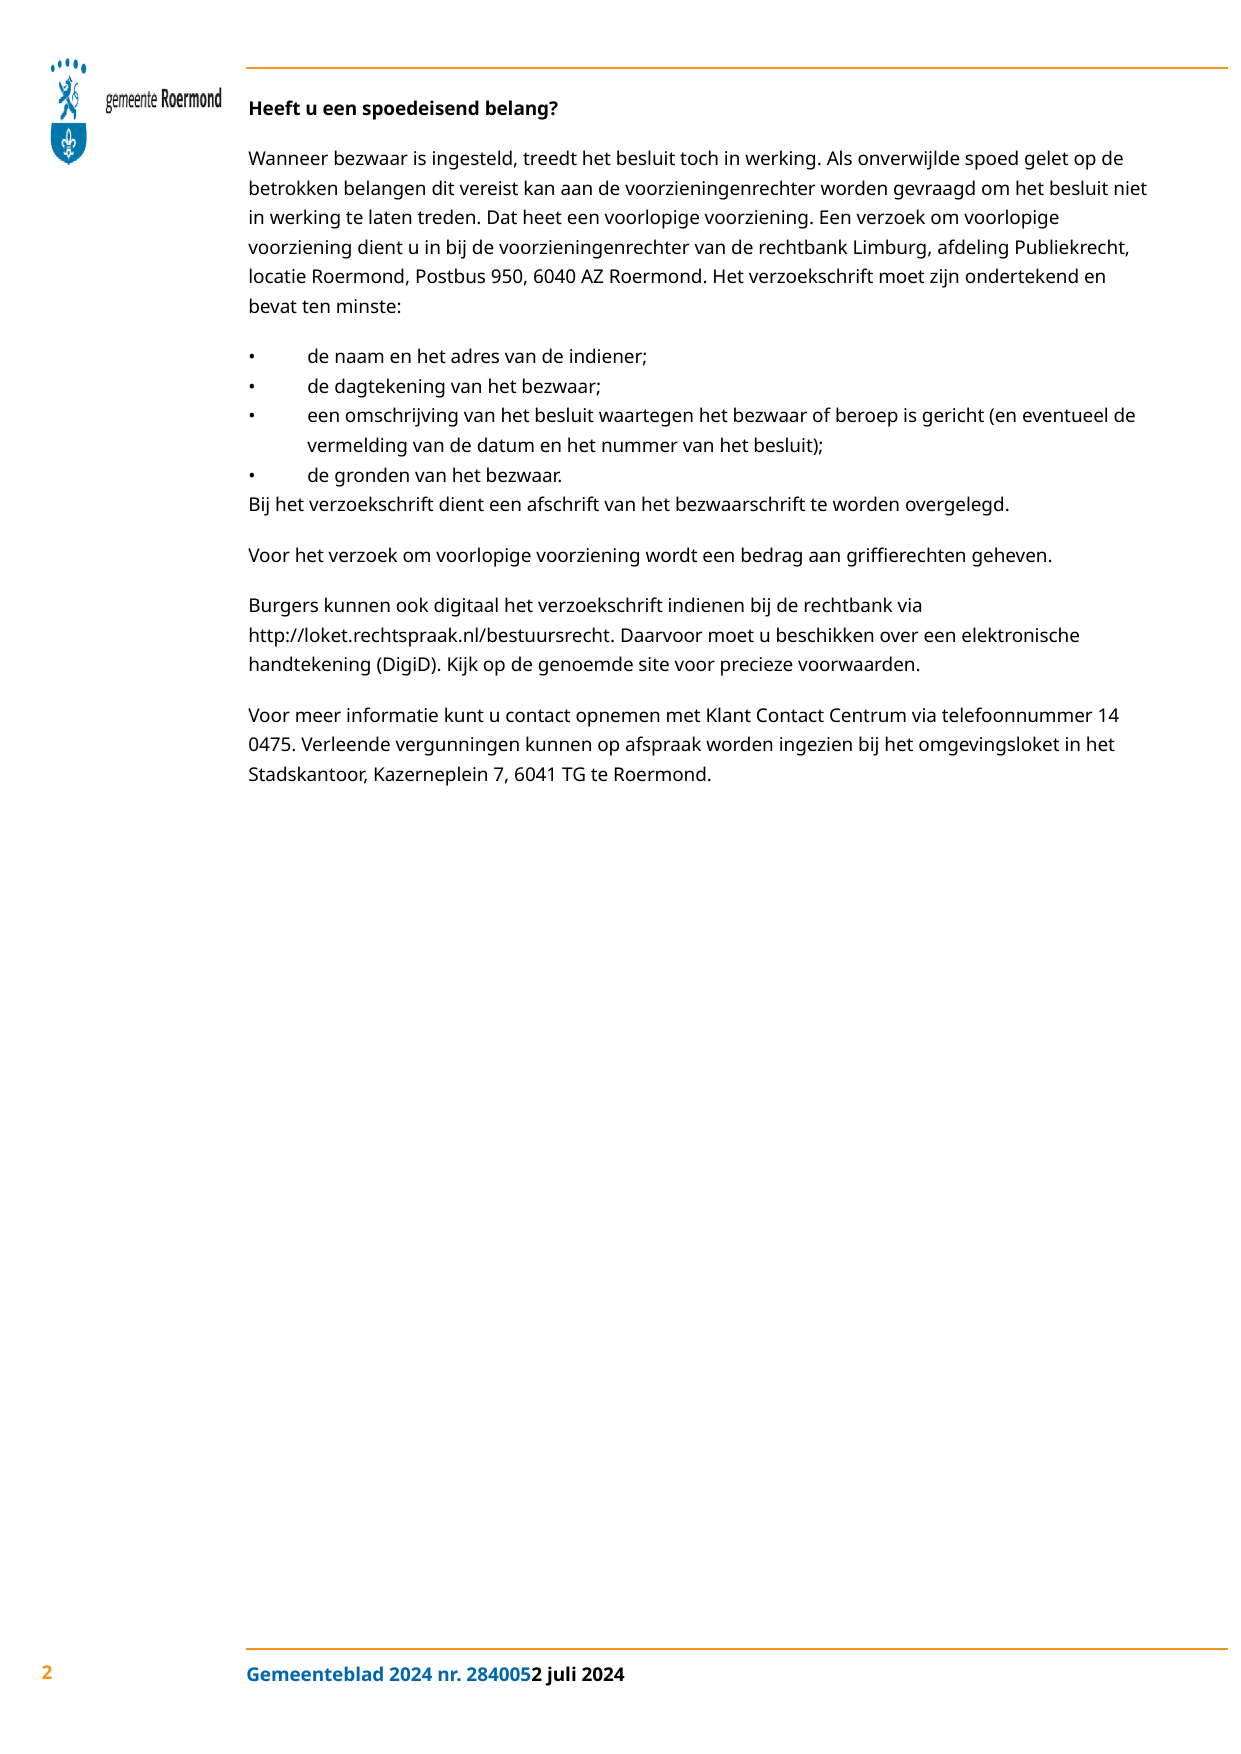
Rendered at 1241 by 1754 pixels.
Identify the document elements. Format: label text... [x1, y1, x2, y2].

list de dagtekening van het bezwaar; [248, 373, 1152, 399]
list een omschrijving van het besluit waartegen het bezwaar of beroep is gericht (en eventueel de vermelding van de datum en het nummer van het besluit); [248, 403, 1152, 458]
text Wanneer bezwaar is ingesteld, treedt het besluit toch in werking. Als onverwijlde spoed gelet op de betrokken belangen dit vereist kan aan de voorzieningenrechter worden gevraagd om het besluit niet in werking te laten treden. Dat heet een voorlopige voorziening. Een verzoek om voorlopige voorziening dient u in bij de voorzieningenrechter van de rechtbank Limburg, afdeling Publiekrecht, locatie Roermond, Postbus 950, 6040 AZ Roermond. Het verzoekschrift moet zijn ondertekend en bevat ten minste: [248, 145, 1152, 319]
list de gronden van het bezwaar. [248, 462, 1152, 488]
list de naam en het adres van de indiener; [248, 343, 1152, 369]
text Burgers kunnen ook digitaal het verzoekschrift indienen bij de rechtbank via http://loket.rechtspraak.nl/bestuursrecht. Daarvoor moet u beschikken over een elektronische handtekening (DigiD). Kijk op de genoemde site voor precieze voorwaarden. [248, 592, 1152, 677]
text Heeft u een spoedeisend belang? [248, 95, 1152, 121]
picture [41, 47, 231, 172]
text Voor het verzoek om voorlopige voorziening wordt een bedrag aan griffierechten geheven. [248, 542, 1152, 568]
text Voor meer informatie kunt u contact opnemen met Klant Contact Centrum via telefoonnummer 14 0475. Verleende vergunningen kunnen op afspraak worden ingezien bij het omgevingsloket in het Stadskantoor, Kazerneplein 7, 6041 TG te Roermond. [248, 702, 1152, 787]
text Bij het verzoekschrift dient een afschrift van het bezwaarschrift te worden overgelegd. [248, 491, 1152, 517]
